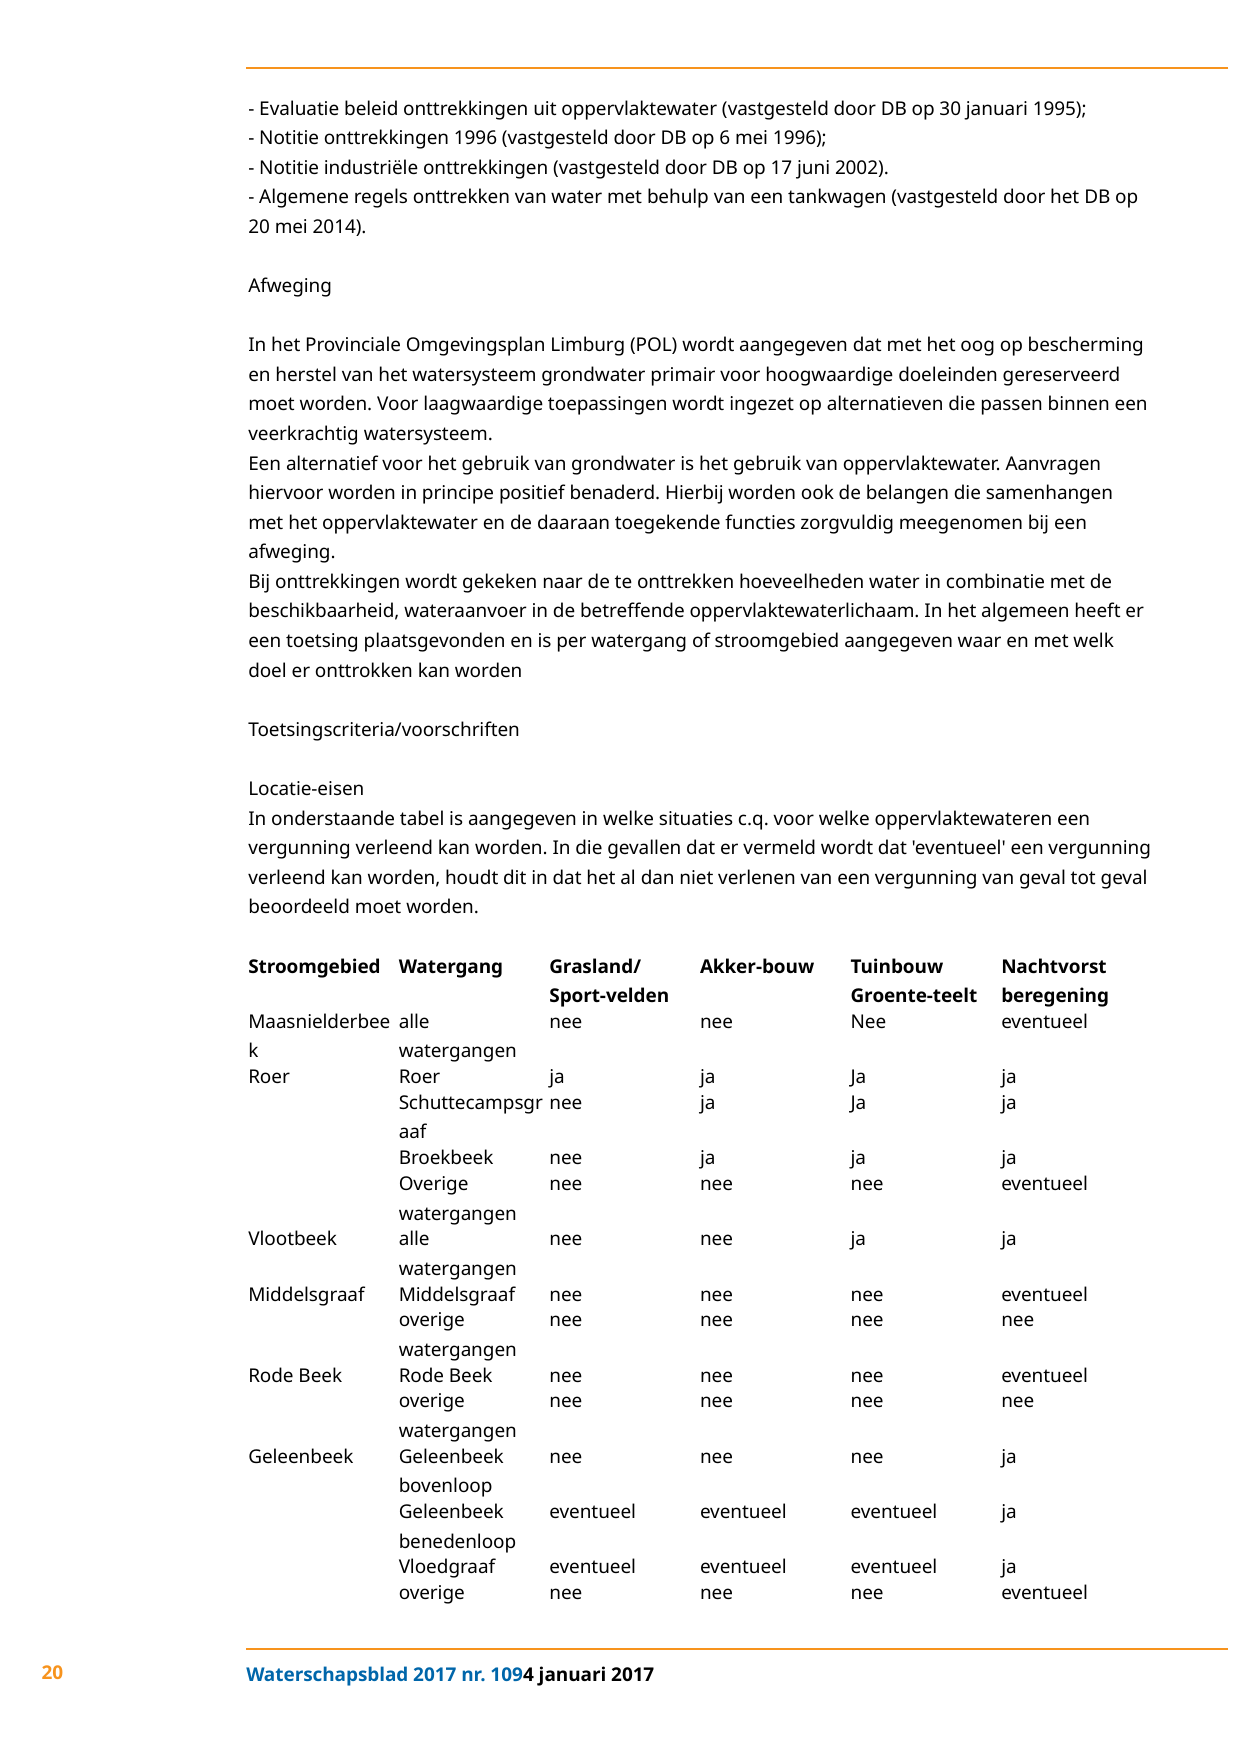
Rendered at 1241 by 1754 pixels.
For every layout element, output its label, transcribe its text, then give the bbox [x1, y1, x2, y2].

table_cell Geleenbeek benedenloop [399, 1498, 549, 1553]
table_cell [248, 1089, 398, 1144]
table_cell nee [850, 1362, 1001, 1388]
table_cell Roer [248, 1064, 398, 1089]
table_cell overige [399, 1579, 549, 1605]
table_cell Vloedgraaf [399, 1554, 549, 1579]
table_cell Schuttecampsgraaf [399, 1089, 549, 1144]
table_header Nachtvorst beregening [1001, 953, 1152, 1008]
table_cell nee [549, 1226, 700, 1281]
table_header Grasland/ Sport-velden [549, 953, 700, 1008]
table_cell ja [850, 1226, 1001, 1281]
table_cell Geleenbeek [248, 1443, 398, 1498]
table_cell Geleenbeek bovenloop [399, 1443, 549, 1498]
table_cell nee [549, 1145, 700, 1170]
table_cell ja [549, 1064, 700, 1089]
table_cell [248, 1388, 398, 1443]
table_cell ja [700, 1089, 850, 1144]
table_cell [248, 1579, 398, 1605]
table_cell ja [1001, 1443, 1152, 1498]
table_cell nee [549, 1362, 700, 1388]
table_header Akker-bouw [700, 953, 850, 1008]
table_header Tuinbouw Groente-teelt [850, 953, 1001, 1008]
table_cell nee [850, 1307, 1001, 1362]
text - Evaluatie beleid onttrekkingen uit oppervlaktewater (vastgesteld door DB op 30 januari 1995); [248, 95, 1152, 121]
table_cell Vlootbeek [248, 1226, 398, 1281]
table_header Stroomgebied [248, 953, 398, 1008]
table_cell nee [700, 1170, 850, 1226]
table_cell nee [700, 1362, 850, 1388]
table_cell [248, 1307, 398, 1362]
table_cell nee [850, 1388, 1001, 1443]
table_cell nee [700, 1443, 850, 1498]
table_cell [248, 1554, 398, 1579]
table_cell nee [700, 1307, 850, 1362]
table_cell [248, 1170, 398, 1226]
table_cell ja [700, 1145, 850, 1170]
table_cell ja [1001, 1498, 1152, 1553]
table_cell nee [549, 1089, 700, 1144]
table_cell [248, 1498, 398, 1553]
table_cell eventueel [549, 1498, 700, 1553]
table_cell overige watergangen [399, 1307, 549, 1362]
picture [41, 47, 231, 172]
table_cell nee [850, 1443, 1001, 1498]
table_cell Rode Beek [248, 1362, 398, 1388]
table_cell nee [549, 1281, 700, 1307]
text - Notitie onttrekkingen 1996 (vastgesteld door DB op 6 mei 1996); [248, 124, 1152, 150]
table_cell nee [700, 1579, 850, 1605]
table_cell nee [700, 1226, 850, 1281]
table_cell eventueel [1001, 1281, 1152, 1307]
table_cell Nee [850, 1008, 1001, 1063]
table_cell Overige watergangen [399, 1170, 549, 1226]
text - Notitie industriële onttrekkingen (vastgesteld door DB op 17 juni 2002). [248, 154, 1152, 180]
table_cell alle watergangen [399, 1226, 549, 1281]
table_cell Middelsgraaf [399, 1281, 549, 1307]
table_cell nee [549, 1170, 700, 1226]
table_cell nee [549, 1388, 700, 1443]
table_cell ja [1001, 1064, 1152, 1089]
table_cell nee [700, 1388, 850, 1443]
table_cell Broekbeek [399, 1145, 549, 1170]
table_cell nee [549, 1443, 700, 1498]
table_cell eventueel [700, 1554, 850, 1579]
table_cell nee [549, 1307, 700, 1362]
table_cell eventueel [700, 1498, 850, 1553]
table_cell eventueel [850, 1554, 1001, 1579]
table_cell nee [850, 1281, 1001, 1307]
table_cell [248, 1145, 398, 1170]
text In onderstaande tabel is aangegeven in welke situaties c.q. voor welke oppervlaktewateren een vergunning verleend kan worden. In die gevallen dat er vermeld wordt dat 'eventueel' een vergunning verleend kan worden, houdt dit in dat het al dan niet verlenen van een vergunning van geval tot geval beoordeeld moet worden. [248, 805, 1152, 919]
table_cell nee [700, 1281, 850, 1307]
table_cell Maasnielderbeek [248, 1008, 398, 1063]
table_cell nee [1001, 1388, 1152, 1443]
table_cell nee [549, 1579, 700, 1605]
text In het Provinciale Omgevingsplan Limburg (POL) wordt aangegeven dat met het oog op bescherming en herstel van het watersysteem grondwater primair voor hoogwaardige doeleinden gereserveerd moet worden. Voor laagwaardige toepassingen wordt ingezet op alternatieven die passen binnen een veerkrachtig watersysteem. [248, 331, 1152, 446]
table_cell Ja [850, 1064, 1001, 1089]
table_cell ja [850, 1145, 1001, 1170]
table_cell nee [700, 1008, 850, 1063]
table_cell eventueel [850, 1498, 1001, 1553]
table_cell ja [1001, 1226, 1152, 1281]
text Locatie-eisen [248, 775, 1152, 801]
table_cell nee [1001, 1307, 1152, 1362]
table_cell eventueel [1001, 1362, 1152, 1388]
table_cell nee [549, 1008, 700, 1063]
table_cell Roer [399, 1064, 549, 1089]
table_cell ja [1001, 1145, 1152, 1170]
table_cell ja [1001, 1089, 1152, 1144]
table_cell nee [850, 1579, 1001, 1605]
text Een alternatief voor het gebruik van grondwater is het gebruik van oppervlaktewater. Aanvragen hiervoor worden in principe positief benaderd. Hierbij worden ook de belangen die samenhangen met het oppervlaktewater en de daaraan toegekende functies zorgvuldig meegenomen bij een afweging. [248, 450, 1152, 564]
table_cell overige watergangen [399, 1388, 549, 1443]
table_cell Rode Beek [399, 1362, 549, 1388]
table_cell nee [850, 1170, 1001, 1226]
table_cell ja [1001, 1554, 1152, 1579]
table_cell eventueel [1001, 1579, 1152, 1605]
text Afweging [248, 272, 1152, 298]
text Bij onttrekkingen wordt gekeken naar de te onttrekken hoeveelheden water in combinatie met de beschikbaarheid, wateraanvoer in de betreffende oppervlaktewaterlichaam. In het algemeen heeft er een toetsing plaatsgevonden en is per watergang of stroomgebied aangegeven waar en met welk doel er onttrokken kan worden [248, 568, 1152, 683]
text - Algemene regels onttrekken van water met behulp van een tankwagen (vastgesteld door het DB op 20 mei 2014). [248, 183, 1152, 239]
text Toetsingscriteria/voorschriften [248, 716, 1152, 742]
table_cell alle watergangen [399, 1008, 549, 1063]
table_cell eventueel [1001, 1008, 1152, 1063]
table_cell ja [700, 1064, 850, 1089]
table_cell Ja [850, 1089, 1001, 1144]
table_header Watergang [399, 953, 549, 1008]
table_cell eventueel [549, 1554, 700, 1579]
table_cell eventueel [1001, 1170, 1152, 1226]
table_cell Middelsgraaf [248, 1281, 398, 1307]
